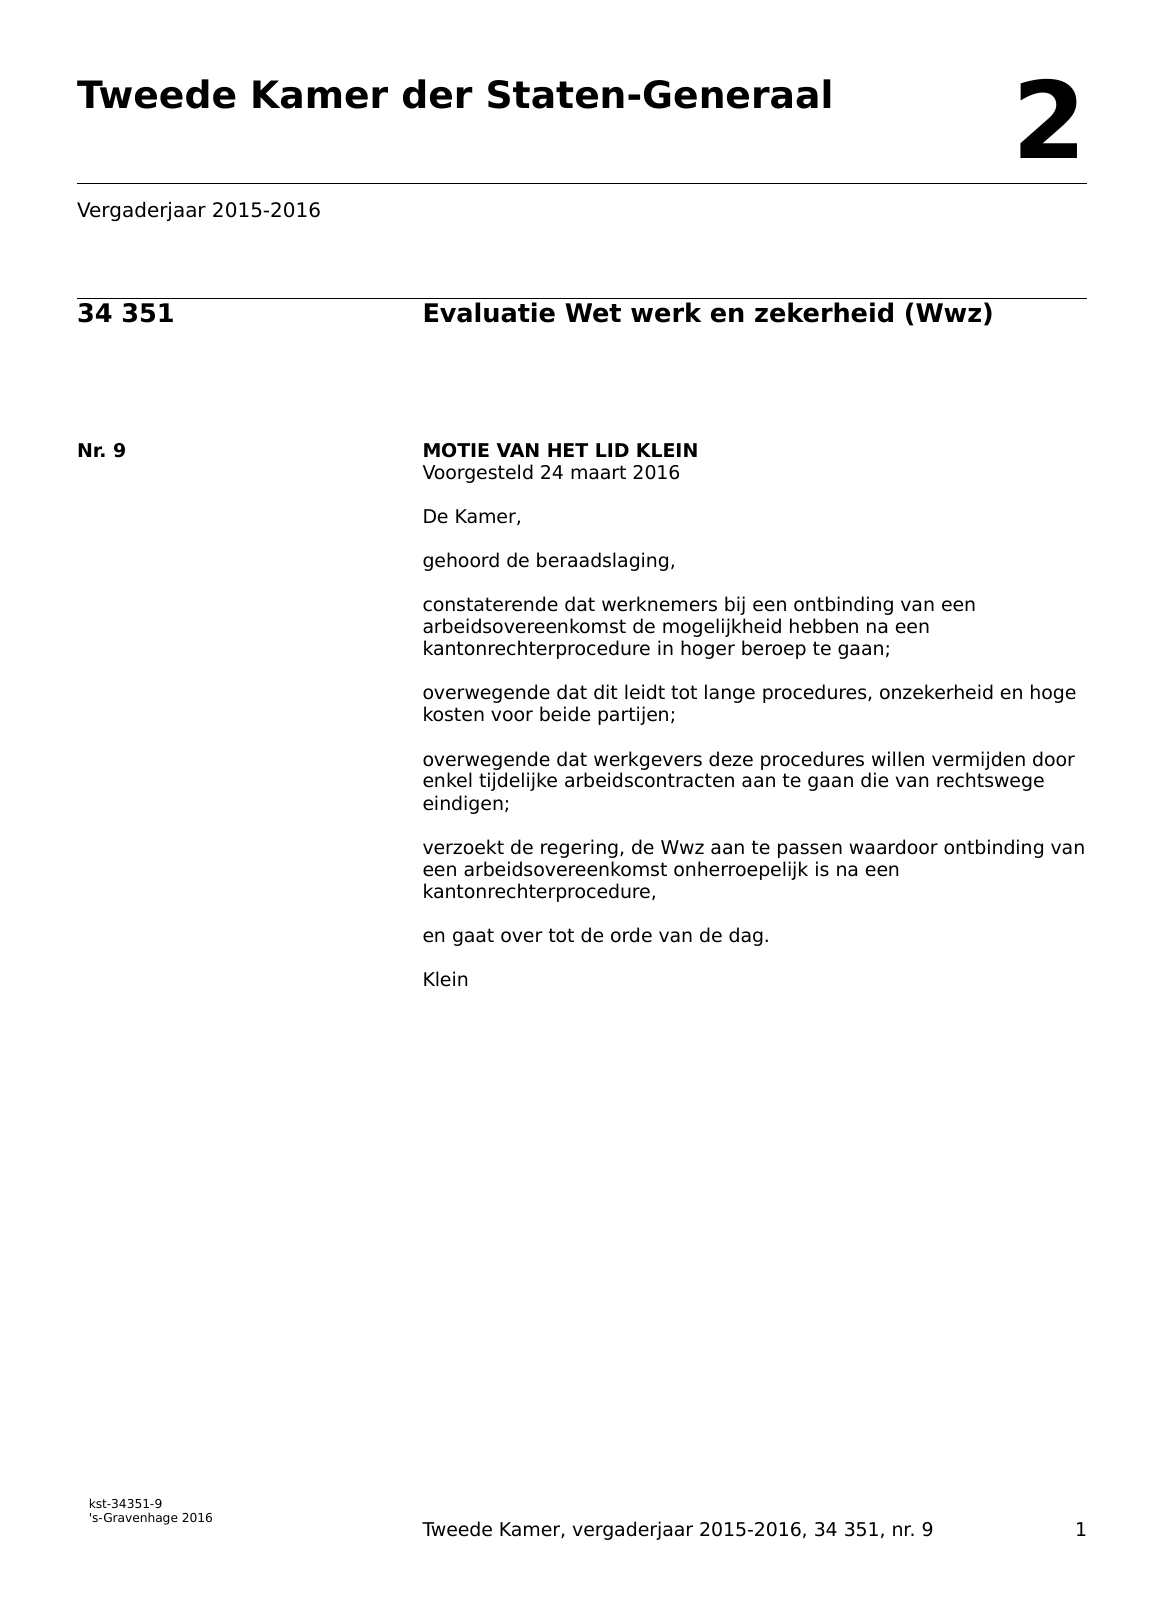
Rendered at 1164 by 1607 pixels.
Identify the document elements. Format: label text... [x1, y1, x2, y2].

text gehoord de beraadslaging, [422, 550, 1087, 572]
table_header Tweede Kamer der Staten-Generaal [77, 59, 886, 183]
text Voorgesteld 24 maart 2016 [422, 462, 1087, 484]
text Klein [422, 969, 1087, 991]
text De Kamer, [422, 506, 1087, 528]
text overwegende dat dit leidt tot lange procedures, onzekerheid en hoge kosten voor beide partijen; [422, 682, 1087, 726]
text kst-34351-9 [88, 1497, 323, 1511]
text verzoekt de regering, de Wwz aan te passen waardoor ontbinding van een arbeidsovereenkomst onherroepelijk is na een kantonrechterprocedure, [422, 837, 1087, 902]
text en gaat over tot de orde van de dag. [422, 925, 1087, 947]
subtitle 34 351 Evaluatie Wet werk en zekerheid (Wwz) [77, 299, 1087, 329]
table_cell Vergaderjaar 2015-2016 [77, 184, 1087, 298]
subtitle Nr. 9 MOTIE VAN HET LID KLEIN [77, 440, 1087, 462]
text 's-Gravenhage 2016 [88, 1511, 323, 1525]
text constaterende dat werknemers bij een ontbinding van een arbeidsovereenkomst de mogelijkheid hebben na een kantonrechterprocedure in hoger beroep te gaan; [422, 594, 1087, 660]
table_header 2 [886, 59, 1087, 183]
text overwegende dat werkgevers deze procedures willen vermijden door enkel tijdelijke arbeidscontracten aan te gaan die van rechtswege eindigen; [422, 748, 1087, 814]
